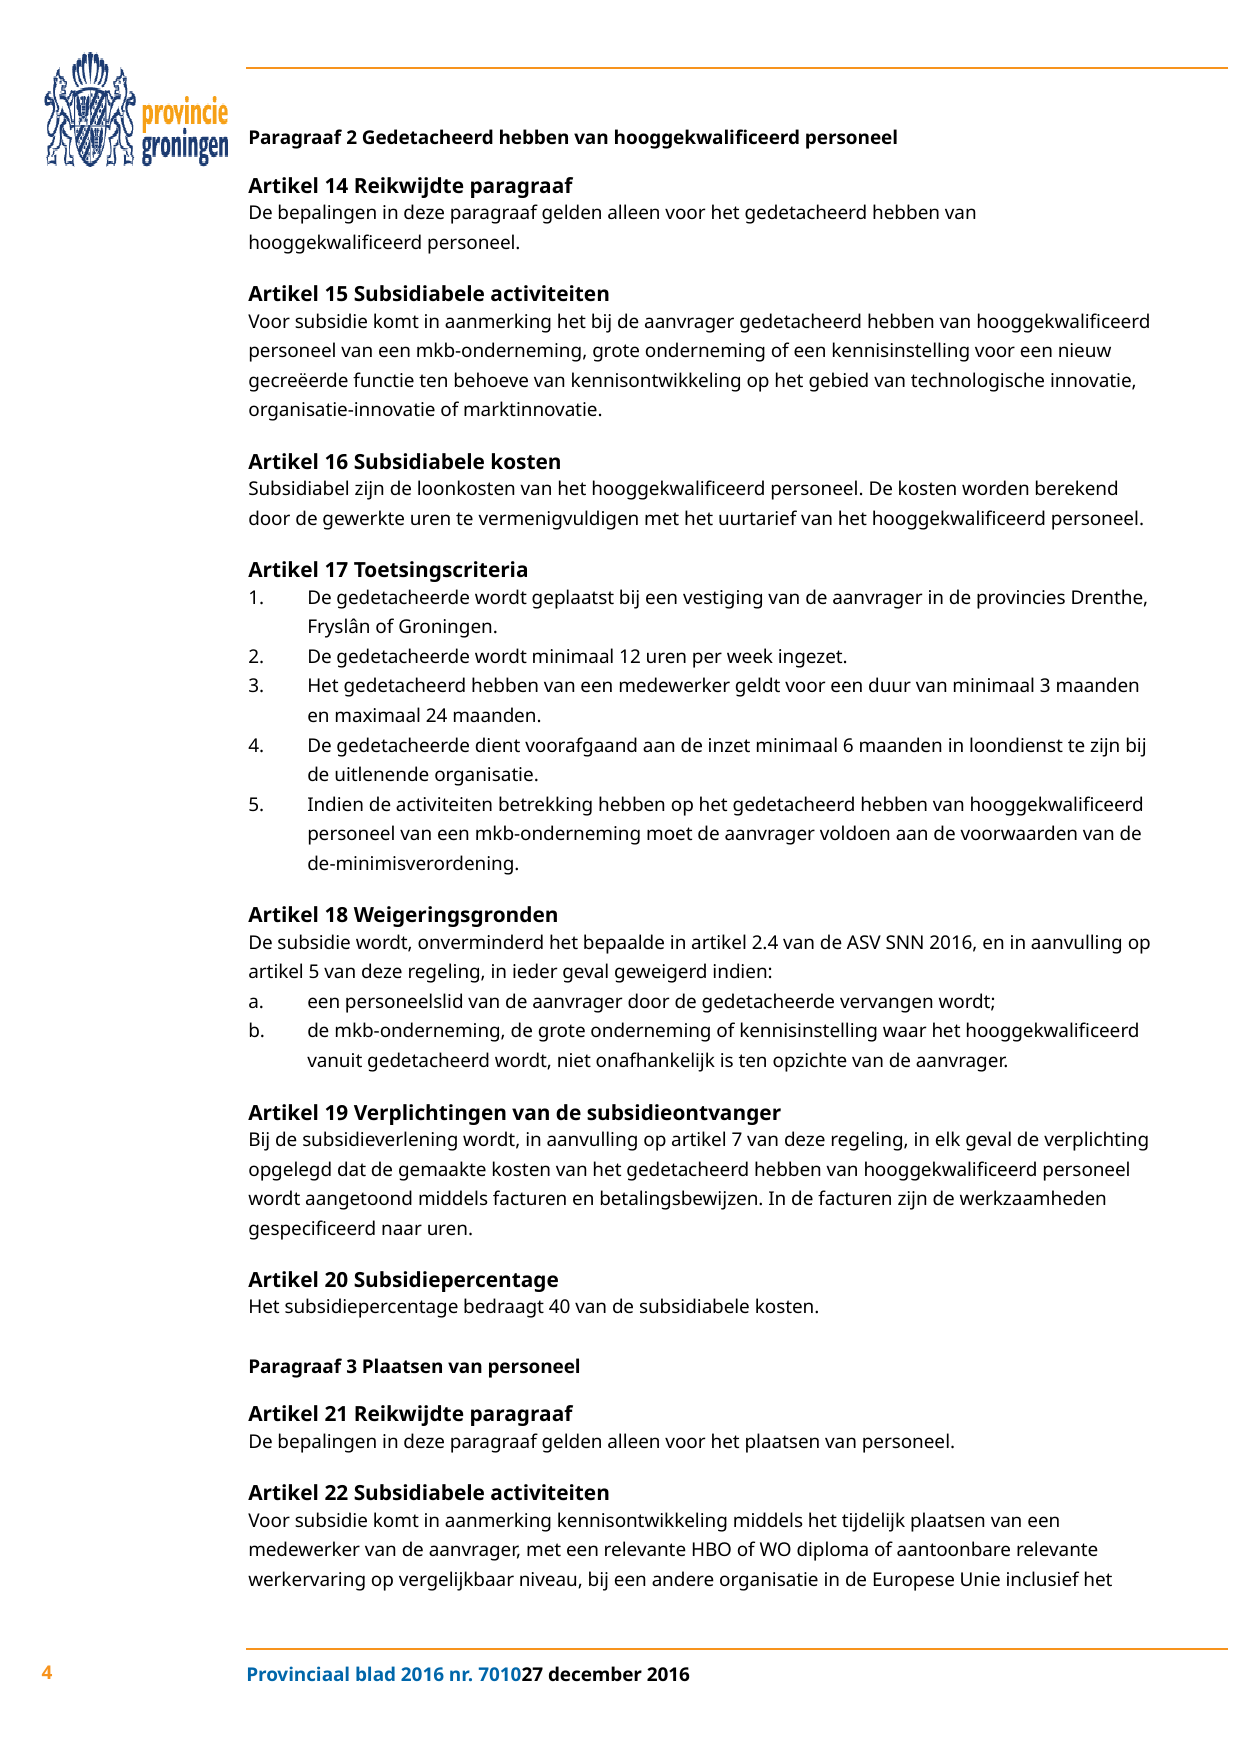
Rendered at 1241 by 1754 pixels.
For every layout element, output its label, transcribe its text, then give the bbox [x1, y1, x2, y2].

text Subsidiabel zijn de loonkosten van het hooggekwalificeerd personeel. De kosten worden berekend door de gewerkte uren te vermenigvuldigen met het uurtarief van het hooggekwalificeerd personeel. [248, 475, 1152, 531]
text De subsidie wordt, onverminderd het bepaalde in artikel 2.4 van de ASV SNN 2016, en in aanvulling op artikel 5 van deze regeling, in ieder geval geweigerd indien: [248, 929, 1152, 984]
text Artikel 18 Weigeringsgronden [248, 901, 1152, 929]
text Paragraaf 2 Gedetacheerd hebben van hooggekwalificeerd personeel [248, 124, 1152, 150]
text De bepalingen in deze paragraaf gelden alleen voor het plaatsen van personeel. [248, 1428, 1152, 1454]
text Voor subsidie komt in aanmerking kennisontwikkeling middels het tijdelijk plaatsen van een medewerker van de aanvrager, met een relevante HBO of WO diploma of aantoonbare relevante werkervaring op vergelijkbaar niveau, bij een andere organisatie in de Europese Unie inclusief het [248, 1507, 1152, 1592]
text Bij de subsidieverlening wordt, in aanvulling op artikel 7 van deze regeling, in elk geval de verplichting opgelegd dat de gemaakte kosten van het gedetacheerd hebben van hooggekwalificeerd personeel wordt aangetoond middels facturen en betalingsbewijzen. In de facturen zijn de werkzaamheden gespecificeerd naar uren. [248, 1126, 1152, 1241]
list De gedetacheerde wordt geplaatst bij een vestiging van de aanvrager in de provincies Drenthe, Fryslân of Groningen. [248, 584, 1152, 639]
text Artikel 17 Toetsingscriteria [248, 555, 1152, 584]
list De gedetacheerde dient voorafgaand aan de inzet minimaal 6 maanden in loondienst te zijn bij de uitlenende organisatie. [248, 732, 1152, 787]
text Het subsidiepercentage bedraagt 40 van de subsidiabele kosten. [248, 1294, 1152, 1319]
text Artikel 22 Subsidiabele activiteiten [248, 1478, 1152, 1507]
list Indien de activiteiten betrekking hebben op het gedetacheerd hebben van hooggekwalificeerd personeel van een mkb-onderneming moet de aanvrager voldoen aan de voorwaarden van de de-minimisverordening. [248, 791, 1152, 876]
list Het gedetacheerd hebben van een medewerker geldt voor een duur van minimaal 3 maanden en maximaal 24 maanden. [248, 673, 1152, 728]
text Artikel 19 Verplichtingen van de subsidieontvanger [248, 1098, 1152, 1126]
text Artikel 14 Reikwijdte paragraaf [248, 171, 1152, 199]
text Artikel 15 Subsidiabele activiteiten [248, 279, 1152, 308]
text Artikel 20 Subsidiepercentage [248, 1265, 1152, 1294]
list de mkb-onderneming, de grote onderneming of kennisinstelling waar het hooggekwalificeerd vanuit gedetacheerd wordt, niet onafhankelijk is ten opzichte van de aanvrager. [248, 1018, 1152, 1073]
text Artikel 16 Subsidiabele kosten [248, 447, 1152, 475]
list een personeelslid van de aanvrager door de gedetacheerde vervangen wordt; [248, 988, 1152, 1014]
picture [41, 47, 231, 172]
text De bepalingen in deze paragraaf gelden alleen voor het gedetacheerd hebben van hooggekwalificeerd personeel. [248, 199, 1152, 255]
text Voor subsidie komt in aanmerking het bij de aanvrager gedetacheerd hebben van hooggekwalificeerd personeel van een mkb-onderneming, grote onderneming of een kennisinstelling voor een nieuw gecreëerde functie ten behoeve van kennisontwikkeling op het gebied van technologische innovatie, organisatie-innovatie of marktinnovatie. [248, 308, 1152, 422]
list De gedetacheerde wordt minimaal 12 uren per week ingezet. [248, 643, 1152, 669]
text Artikel 21 Reikwijdte paragraaf [248, 1399, 1152, 1428]
text Paragraaf 3 Plaatsen van personeel [248, 1353, 1152, 1379]
